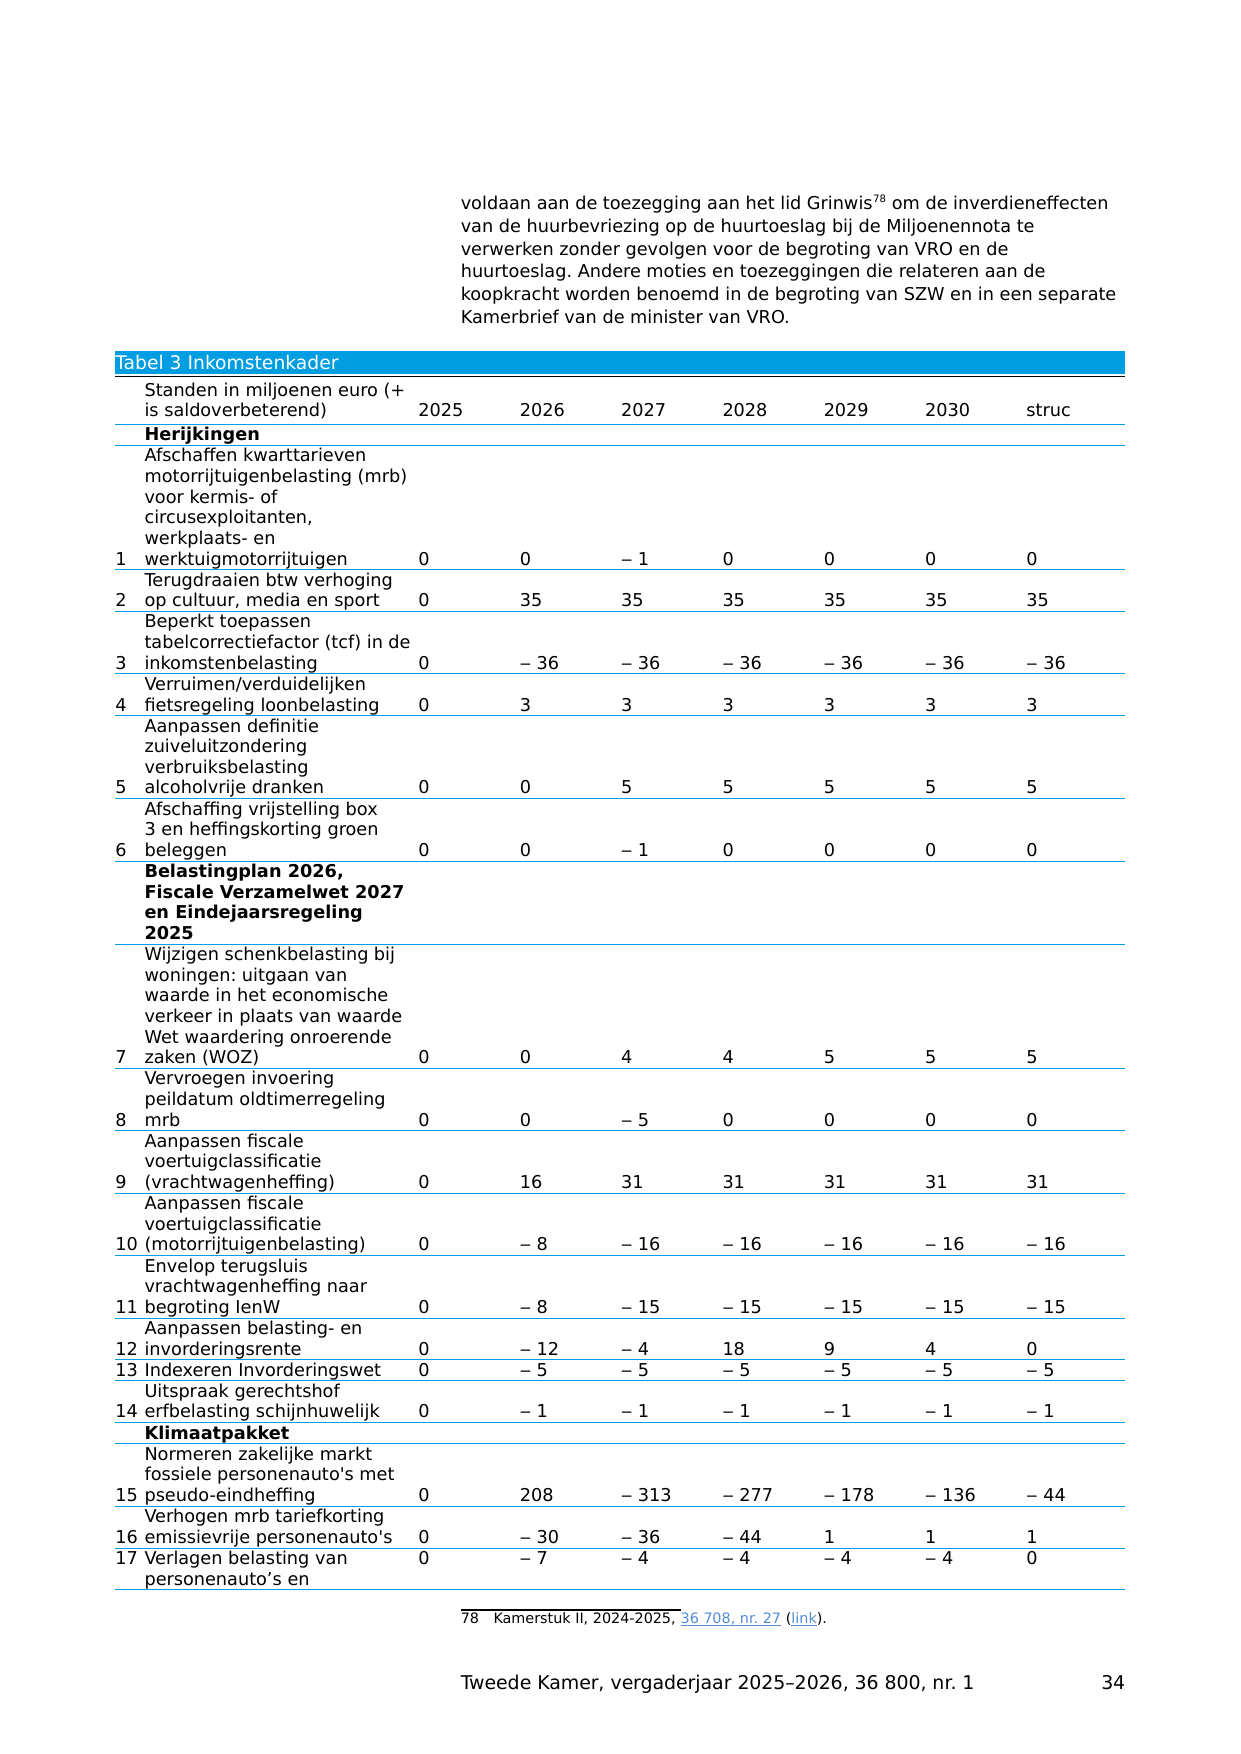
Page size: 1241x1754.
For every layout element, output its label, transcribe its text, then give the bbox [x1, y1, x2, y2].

table_cell [415, 425, 517, 445]
table_cell 9 [115, 1131, 141, 1193]
table_cell 2025 [415, 377, 517, 424]
table_cell ‒ 1 [517, 1381, 618, 1422]
table_cell ‒ 1 [618, 1381, 719, 1422]
table_cell 0 [415, 1131, 517, 1193]
table_cell ‒ 4 [821, 1549, 922, 1589]
table_cell 0 [415, 570, 517, 611]
table_cell 31 [1023, 1131, 1125, 1193]
table_cell ‒ 15 [821, 1256, 922, 1317]
table_cell ‒ 15 [922, 1256, 1023, 1317]
table_cell ‒ 5 [618, 1360, 719, 1380]
table_cell 0 [517, 716, 618, 798]
table_cell [821, 862, 922, 943]
table_cell [821, 1423, 922, 1443]
table_cell Herijkingen [141, 425, 415, 445]
table_cell 31 [719, 1131, 821, 1193]
table_cell Indexeren Invorderingswet [141, 1360, 415, 1380]
table_cell ‒ 5 [517, 1360, 618, 1380]
table_cell 4 [115, 674, 141, 715]
table_cell ‒ 4 [618, 1319, 719, 1359]
table_cell 0 [415, 1444, 517, 1506]
table_cell ‒ 313 [618, 1444, 719, 1506]
table_cell 31 [922, 1131, 1023, 1193]
table_cell 0 [415, 1069, 517, 1130]
table_cell 4 [618, 945, 719, 1068]
table_cell 5 [1023, 945, 1125, 1068]
table_cell 14 [115, 1381, 141, 1422]
table_cell 0 [415, 1256, 517, 1317]
table_cell 31 [618, 1131, 719, 1193]
table_cell Aanpassen belasting- en invorderingsrente [141, 1319, 415, 1359]
table_cell 5 [719, 716, 821, 798]
table_cell 0 [517, 1069, 618, 1130]
table_cell ‒ 1 [1023, 1381, 1125, 1422]
table_cell ‒ 178 [821, 1444, 922, 1506]
table_cell 5 [821, 716, 922, 798]
table_cell ‒ 36 [517, 612, 618, 673]
table_cell Verhogen mrb tariefkorting emissievrije personenauto's [141, 1507, 415, 1547]
table_cell 2 [115, 570, 141, 611]
table_cell [1023, 425, 1125, 445]
table_cell ‒ 1 [618, 446, 719, 569]
table_cell Normeren zakelijke markt fossiele personenauto's met pseudo-eindheffing [141, 1444, 415, 1506]
table_cell [1023, 1423, 1125, 1443]
table_cell 13 [115, 1360, 141, 1380]
table_cell 0 [415, 1381, 517, 1422]
table_cell 10 [115, 1194, 141, 1255]
table_cell [517, 862, 618, 943]
table_cell 0 [517, 945, 618, 1068]
table_cell 6 [115, 799, 141, 861]
table_cell [618, 425, 719, 445]
table_cell 4 [719, 945, 821, 1068]
table_cell 5 [922, 945, 1023, 1068]
table_cell struc [1023, 377, 1125, 424]
table_cell 0 [1023, 1069, 1125, 1130]
table_cell 0 [821, 1069, 922, 1130]
table_cell [115, 377, 141, 424]
table_cell ‒ 15 [719, 1256, 821, 1317]
table_cell 0 [1023, 799, 1125, 861]
table_cell [821, 425, 922, 445]
table_cell 0 [415, 674, 517, 715]
table_cell 3 [517, 674, 618, 715]
table_cell Verruimen/verduidelijken fietsregeling loonbelasting [141, 674, 415, 715]
table_cell ‒ 36 [618, 1507, 719, 1547]
table_cell 0 [1023, 1549, 1125, 1589]
table_cell 15 [115, 1444, 141, 1506]
table_cell 0 [922, 799, 1023, 861]
table_cell 3 [1023, 674, 1125, 715]
table_cell ‒ 12 [517, 1319, 618, 1359]
table_cell Belastingplan 2026, Fiscale Verzamelwet 2027 en Eindejaarsregeling 2025 [141, 862, 415, 943]
table_cell 35 [1023, 570, 1125, 611]
table_cell ‒ 1 [719, 1381, 821, 1422]
table_cell ‒ 36 [719, 612, 821, 673]
table_cell Afschaffing vrijstelling box 3 en heffingskorting groen beleggen [141, 799, 415, 861]
table_cell ‒ 5 [821, 1360, 922, 1380]
table_cell 5 [618, 716, 719, 798]
table_cell ‒ 44 [719, 1507, 821, 1547]
table_cell ‒ 15 [1023, 1256, 1125, 1317]
table_cell 0 [415, 1549, 517, 1589]
table_cell ‒ 30 [517, 1507, 618, 1547]
table_cell [922, 425, 1023, 445]
table_cell ‒ 36 [821, 612, 922, 673]
table_cell 2030 [922, 377, 1023, 424]
table_cell 0 [415, 945, 517, 1068]
table_cell 0 [821, 799, 922, 861]
table_cell ‒ 44 [1023, 1444, 1125, 1506]
table_cell [719, 862, 821, 943]
table_cell ‒ 15 [618, 1256, 719, 1317]
table_cell [719, 1423, 821, 1443]
table_cell 2029 [821, 377, 922, 424]
table_cell 1 [922, 1507, 1023, 1547]
table_cell 1 [821, 1507, 922, 1547]
text voldaan aan de toezegging aan het lid Grinwis om de inverdieneffecten van de huurbevriezing op de huurtoeslag bij de Miljoenennota te verwerken zonder gevolgen voor de begroting van VRO en de huurtoeslag. Andere moties en toezeggingen die relateren aan de koopkracht worden benoemd in de begroting van SZW en in een separate Kamerbrief van de minister van VRO. [461, 191, 1125, 328]
table_cell [517, 1423, 618, 1443]
table_cell Verlagen belasting van personenauto’s en [141, 1549, 415, 1589]
table_cell 7 [115, 945, 141, 1068]
table_cell [618, 1423, 719, 1443]
table_cell 35 [517, 570, 618, 611]
table_cell [415, 1423, 517, 1443]
table_cell ‒ 1 [618, 799, 719, 861]
table_cell ‒ 4 [922, 1549, 1023, 1589]
table_cell [415, 862, 517, 943]
table_cell [922, 862, 1023, 943]
table_cell ‒ 8 [517, 1256, 618, 1317]
table_cell [517, 425, 618, 445]
table_cell 0 [517, 799, 618, 861]
table_cell Vervroegen invoering peildatum oldtimerregeling mrb [141, 1069, 415, 1130]
table_cell 31 [821, 1131, 922, 1193]
table_cell 35 [719, 570, 821, 611]
table_cell ‒ 36 [618, 612, 719, 673]
table_cell ‒ 1 [922, 1381, 1023, 1422]
table_cell [922, 1423, 1023, 1443]
table_cell [115, 862, 141, 943]
table_cell [115, 1423, 141, 1443]
table_cell ‒ 16 [618, 1194, 719, 1255]
table_cell 3 [115, 612, 141, 673]
table_cell 2028 [719, 377, 821, 424]
table_cell 0 [415, 799, 517, 861]
table_cell ‒ 5 [922, 1360, 1023, 1380]
table_cell ‒ 16 [821, 1194, 922, 1255]
table_cell ‒ 16 [1023, 1194, 1125, 1255]
table_cell 0 [415, 1194, 517, 1255]
table_cell 18 [719, 1319, 821, 1359]
table_cell Aanpassen definitie zuiveluitzondering verbruiksbelasting alcoholvrije dranken [141, 716, 415, 798]
table_cell 2026 [517, 377, 618, 424]
table_cell Envelop terugsluis vrachtwagenheffing naar begroting IenW [141, 1256, 415, 1317]
table_cell ‒ 16 [719, 1194, 821, 1255]
table_cell 1 [115, 446, 141, 569]
table_cell ‒ 4 [618, 1549, 719, 1589]
table_cell [719, 425, 821, 445]
table_cell ‒ 7 [517, 1549, 618, 1589]
table_cell ‒ 36 [922, 612, 1023, 673]
table_cell 0 [719, 799, 821, 861]
table_cell [1023, 862, 1125, 943]
table_cell ‒ 16 [922, 1194, 1023, 1255]
table_cell 35 [821, 570, 922, 611]
table_cell ‒ 36 [1023, 612, 1125, 673]
table_cell 3 [719, 674, 821, 715]
table_cell Wijzigen schenkbelasting bij woningen: uitgaan van waarde in het economische verkeer in plaats van waarde Wet waardering onroerende zaken (WOZ) [141, 945, 415, 1068]
table_cell 1 [1023, 1507, 1125, 1547]
table_cell Aanpassen fiscale voertuigclassificatie (motorrijtuigenbelasting) [141, 1194, 415, 1255]
table_cell 0 [415, 612, 517, 673]
table_cell 5 [821, 945, 922, 1068]
table_cell 5 [922, 716, 1023, 798]
table_cell ‒ 1 [821, 1381, 922, 1422]
table_cell 2027 [618, 377, 719, 424]
table_cell 0 [821, 446, 922, 569]
table_cell 5 [115, 716, 141, 798]
table_cell Beperkt toepassen tabelcorrectiefactor (tcf) in de inkomstenbelasting [141, 612, 415, 673]
table_cell 0 [415, 446, 517, 569]
table_cell 3 [821, 674, 922, 715]
table_cell ‒ 5 [618, 1069, 719, 1130]
table_cell 3 [618, 674, 719, 715]
table_cell ‒ 4 [719, 1549, 821, 1589]
table_cell 0 [922, 1069, 1023, 1130]
table_cell 5 [1023, 716, 1125, 798]
table_cell [115, 425, 141, 445]
table_cell 0 [415, 1319, 517, 1359]
table_cell ‒ 5 [1023, 1360, 1125, 1380]
table_cell 0 [415, 1360, 517, 1380]
table_cell 35 [618, 570, 719, 611]
table_cell 0 [922, 446, 1023, 569]
table_cell [618, 862, 719, 943]
table_cell 0 [719, 1069, 821, 1130]
table_cell Aanpassen fiscale voertuigclassificatie (vrachtwagenheffing) [141, 1131, 415, 1193]
table_cell 9 [821, 1319, 922, 1359]
table_cell Standen in miljoenen euro (+ is saldoverbeterend) [141, 377, 415, 424]
text __Kamerstuk II, 2024-2025, 36 708, nr. 27 (link). [461, 1610, 1125, 1627]
table_cell 3 [922, 674, 1023, 715]
table_cell Klimaatpakket [141, 1423, 415, 1443]
table_cell 16 [517, 1131, 618, 1193]
table_cell ‒ 8 [517, 1194, 618, 1255]
table_cell 35 [922, 570, 1023, 611]
table_cell Afschaffen kwarttarieven motorrijtuigenbelasting (mrb) voor kermis- of circusexploitanten, werkplaats- en werktuigmotorrijtuigen [141, 446, 415, 569]
table_cell Terugdraaien btw verhoging op cultuur, media en sport [141, 570, 415, 611]
table_cell 0 [1023, 446, 1125, 569]
table_cell 12 [115, 1319, 141, 1359]
table_cell 208 [517, 1444, 618, 1506]
table_cell 0 [719, 446, 821, 569]
table_cell 0 [517, 446, 618, 569]
table_cell 0 [1023, 1319, 1125, 1359]
table_cell 0 [415, 1507, 517, 1547]
table_cell 8 [115, 1069, 141, 1130]
table_cell 11 [115, 1256, 141, 1317]
table_cell 17 [115, 1549, 141, 1589]
table_cell 4 [922, 1319, 1023, 1359]
table_cell 0 [415, 716, 517, 798]
table_cell ‒ 277 [719, 1444, 821, 1506]
table_cell ‒ 5 [719, 1360, 821, 1380]
table_cell ‒ 136 [922, 1444, 1023, 1506]
table_cell Uitspraak gerechtshof erfbelasting schijnhuwelijk [141, 1381, 415, 1422]
table_cell 16 [115, 1507, 141, 1547]
